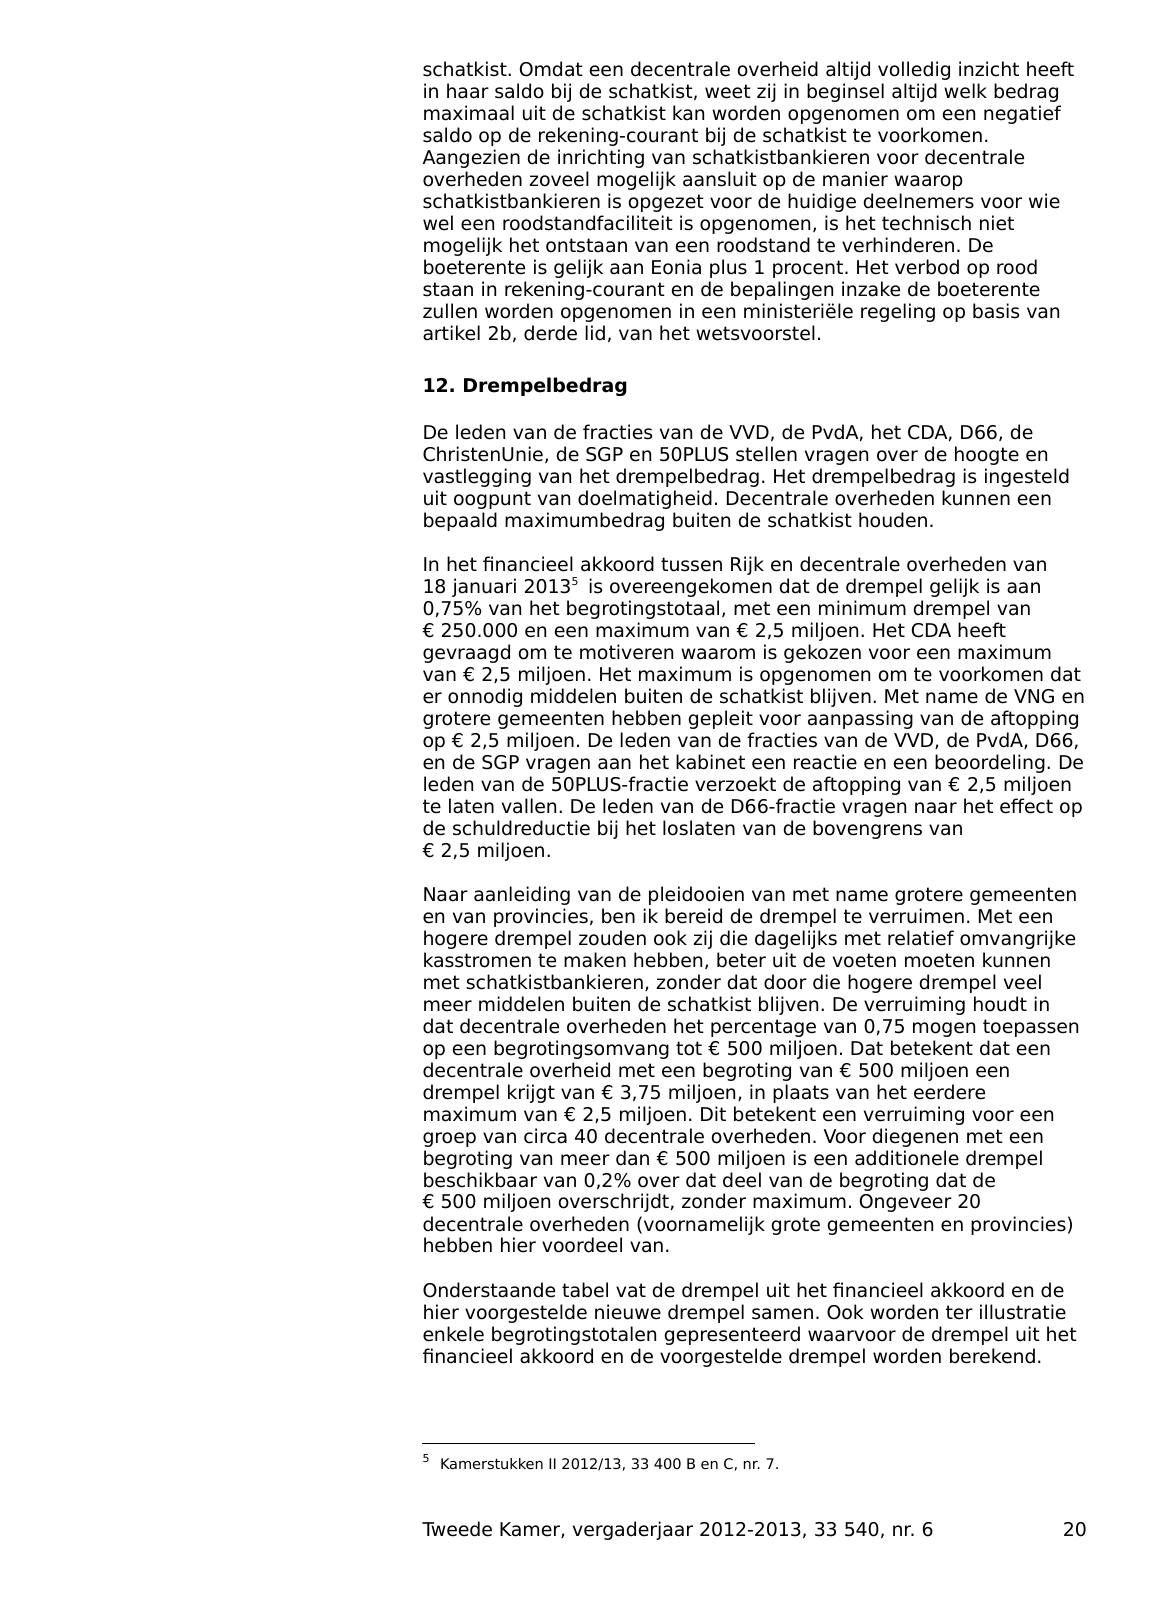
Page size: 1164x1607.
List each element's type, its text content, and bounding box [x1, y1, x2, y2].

text Kamerstukken II 2012/13, 33 400 B en C, nr. 7. [422, 1452, 1087, 1474]
text Naar aanleiding van de pleidooien van met name grotere gemeenten en van provincies, ben ik bereid de drempel te verruimen. Met een hogere drempel zouden ook zij die dagelijks met relatief omvangrijke kasstromen te maken hebben, beter uit de voeten moeten kunnen met schatkistbankieren, zonder dat door die hogere drempel veel meer middelen buiten de schatkist blijven. De verruiming houdt in dat decentrale overheden het percentage van 0,75 mogen toepassen op een begrotingsomvang tot € 500 miljoen. Dat betekent dat een decentrale overheid met een begroting van € 500 miljoen een drempel krijgt van € 3,75 miljoen, in plaats van het eerdere maximum van € 2,5 miljoen. Dit betekent een verruiming voor een groep van circa 40 decentrale overheden. Voor diegenen met een begroting van meer dan € 500 miljoen is een additionele drempel beschikbaar van 0,2% over dat deel van de begroting dat de € 500 miljoen overschrijdt, zonder maximum. Ongeveer 20 decentrale overheden (voornamelijk grote gemeenten en provincies) hebben hier voordeel van. [422, 884, 1087, 1257]
text schatkist. Omdat een decentrale overheid altijd volledig inzicht heeft in haar saldo bij de schatkist, weet zij in beginsel altijd welk bedrag maximaal uit de schatkist kan worden opgenomen om een negatief saldo op de rekening-courant bij de schatkist te voorkomen. Aangezien de inrichting van schatkistbankieren voor decentrale overheden zoveel mogelijk aansluit op de manier waarop schatkistbankieren is opgezet voor de huidige deelnemers voor wie wel een roodstandfaciliteit is opgenomen, is het technisch niet mogelijk het ontstaan van een roodstand te verhinderen. De boeterente is gelijk aan Eonia plus 1 procent. Het verbod op rood staan in rekening-courant en de bepalingen inzake de boeterente zullen worden opgenomen in een ministeriële regeling op basis van artikel 2b, derde lid, van het wetsvoorstel. [422, 59, 1087, 345]
text De leden van de fracties van de VVD, de PvdA, het CDA, D66, de ChristenUnie, de SGP en 50PLUS stellen vragen over de hoogte en vastlegging van het drempelbedrag. Het drempelbedrag is ingesteld uit oogpunt van doelmatigheid. Decentrale overheden kunnen een bepaald maximumbedrag buiten de schatkist houden. [422, 422, 1087, 532]
text In het financieel akkoord tussen Rijk en decentrale overheden van 18 januari 2013 is overeengekomen dat de drempel gelijk is aan 0,75% van het begrotingstotaal, met een minimum drempel van € 250.000 en een maximum van € 2,5 miljoen. Het CDA heeft gevraagd om te motiveren waarom is gekozen voor een maximum van € 2,5 miljoen. Het maximum is opgenomen om te voorkomen dat er onnodig middelen buiten de schatkist blijven. Met name de VNG en grotere gemeenten hebben gepleit voor aanpassing van de aftopping op € 2,5 miljoen. De leden van de fracties van de VVD, de PvdA, D66, en de SGP vragen aan het kabinet een reactie en een beoordeling. De leden van de 50PLUS-fractie verzoekt de aftopping van € 2,5 miljoen te laten vallen. De leden van de D66-fractie vragen naar het effect op de schuldreductie bij het loslaten van de bovengrens van € 2,5 miljoen. [422, 554, 1087, 862]
subtitle 12. Drempelbedrag [422, 375, 1087, 397]
text Onderstaande tabel vat de drempel uit het financieel akkoord en de hier voorgestelde nieuwe drempel samen. Ook worden ter illustratie enkele begrotingstotalen gepresenteerd waarvoor de drempel uit het financieel akkoord en de voorgestelde drempel worden berekend. [422, 1279, 1087, 1367]
